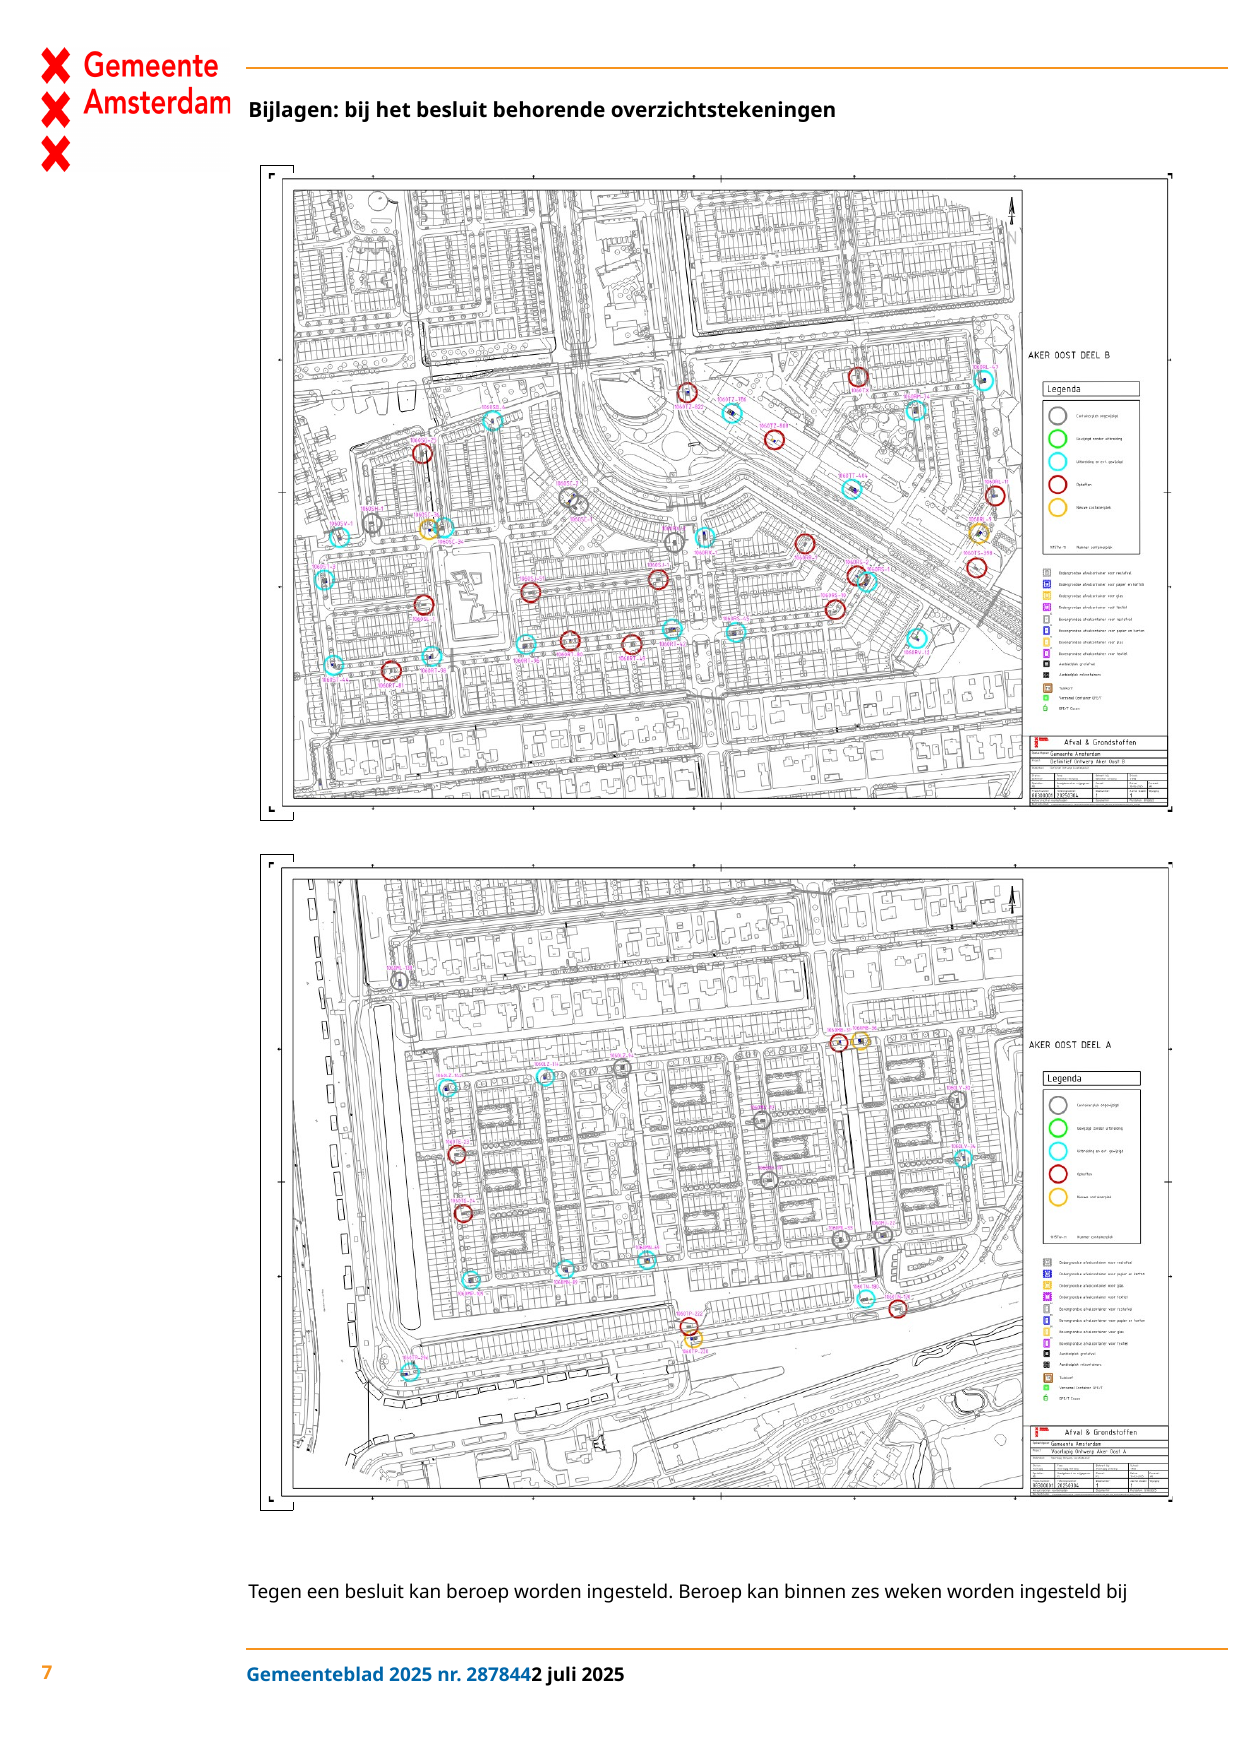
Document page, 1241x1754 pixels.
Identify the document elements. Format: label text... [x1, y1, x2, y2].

picture [268, 173, 1173, 812]
text Bijlagen: bij het besluit behorende overzichtstekeningen [248, 95, 1152, 123]
picture [268, 862, 1173, 1502]
picture [41, 47, 231, 172]
text Tegen een besluit kan beroep worden ingesteld. Beroep kan binnen zes weken worden ingesteld bij [248, 1578, 1152, 1604]
